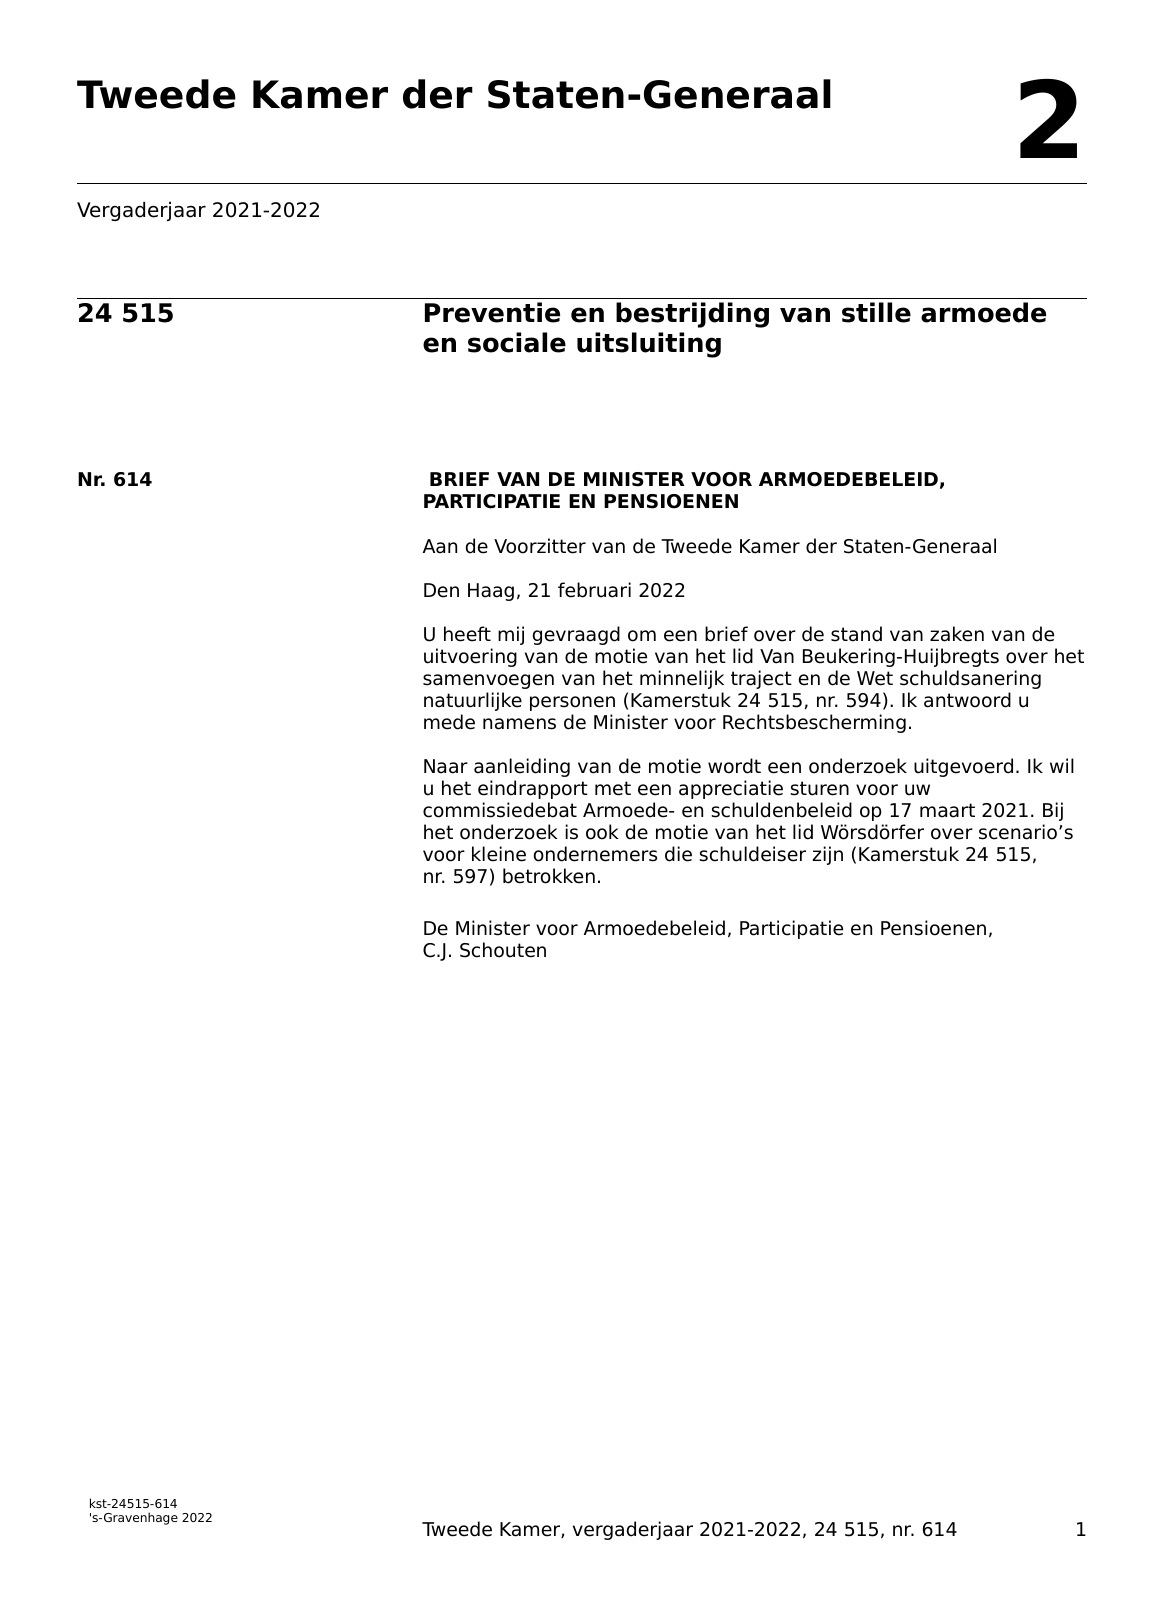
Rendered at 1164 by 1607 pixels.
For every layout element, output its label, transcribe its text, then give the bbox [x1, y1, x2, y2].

text Naar aanleiding van de motie wordt een onderzoek uitgevoerd. Ik wil u het eindrapport met een appreciatie sturen voor uw commissiedebat Armoede- en schuldenbeleid op 17 maart 2021. Bij het onderzoek is ook de motie van het lid Wörsdörfer over scenario’s voor kleine ondernemers die schuldeiser zijn (Kamerstuk 24 515, nr. 597) betrokken. [422, 756, 1087, 888]
table_cell Vergaderjaar 2021-2022 [77, 184, 1087, 298]
text 's-Gravenhage 2022 [88, 1511, 323, 1525]
text De Minister voor Armoedebeleid, Participatie en Pensioenen, C.J. Schouten [422, 918, 1087, 962]
subtitle 24 515 Preventie en bestrijding van stille armoede en sociale uitsluiting [77, 299, 1087, 358]
text kst-24515-614 [88, 1497, 323, 1511]
text U heeft mij gevraagd om een brief over de stand van zaken van de uitvoering van de motie van het lid Van Beukering-Huijbregts over het samenvoegen van het minnelijk traject en de Wet schuldsanering natuurlijke personen (Kamerstuk 24 515, nr. 594). Ik antwoord u mede namens de Minister voor Rechtsbescherming. [422, 624, 1087, 734]
table_header Tweede Kamer der Staten-Generaal [77, 59, 886, 183]
table_header 2 [886, 59, 1087, 183]
text Den Haag, 21 februari 2022 [422, 580, 1087, 602]
text Aan de Voorzitter van de Tweede Kamer der Staten-Generaal [422, 536, 1087, 557]
subtitle Nr. 614 BRIEF VAN DE MINISTER VOOR ARMOEDEBELEID, PARTICIPATIE EN PENSIOENEN [77, 469, 1087, 513]
